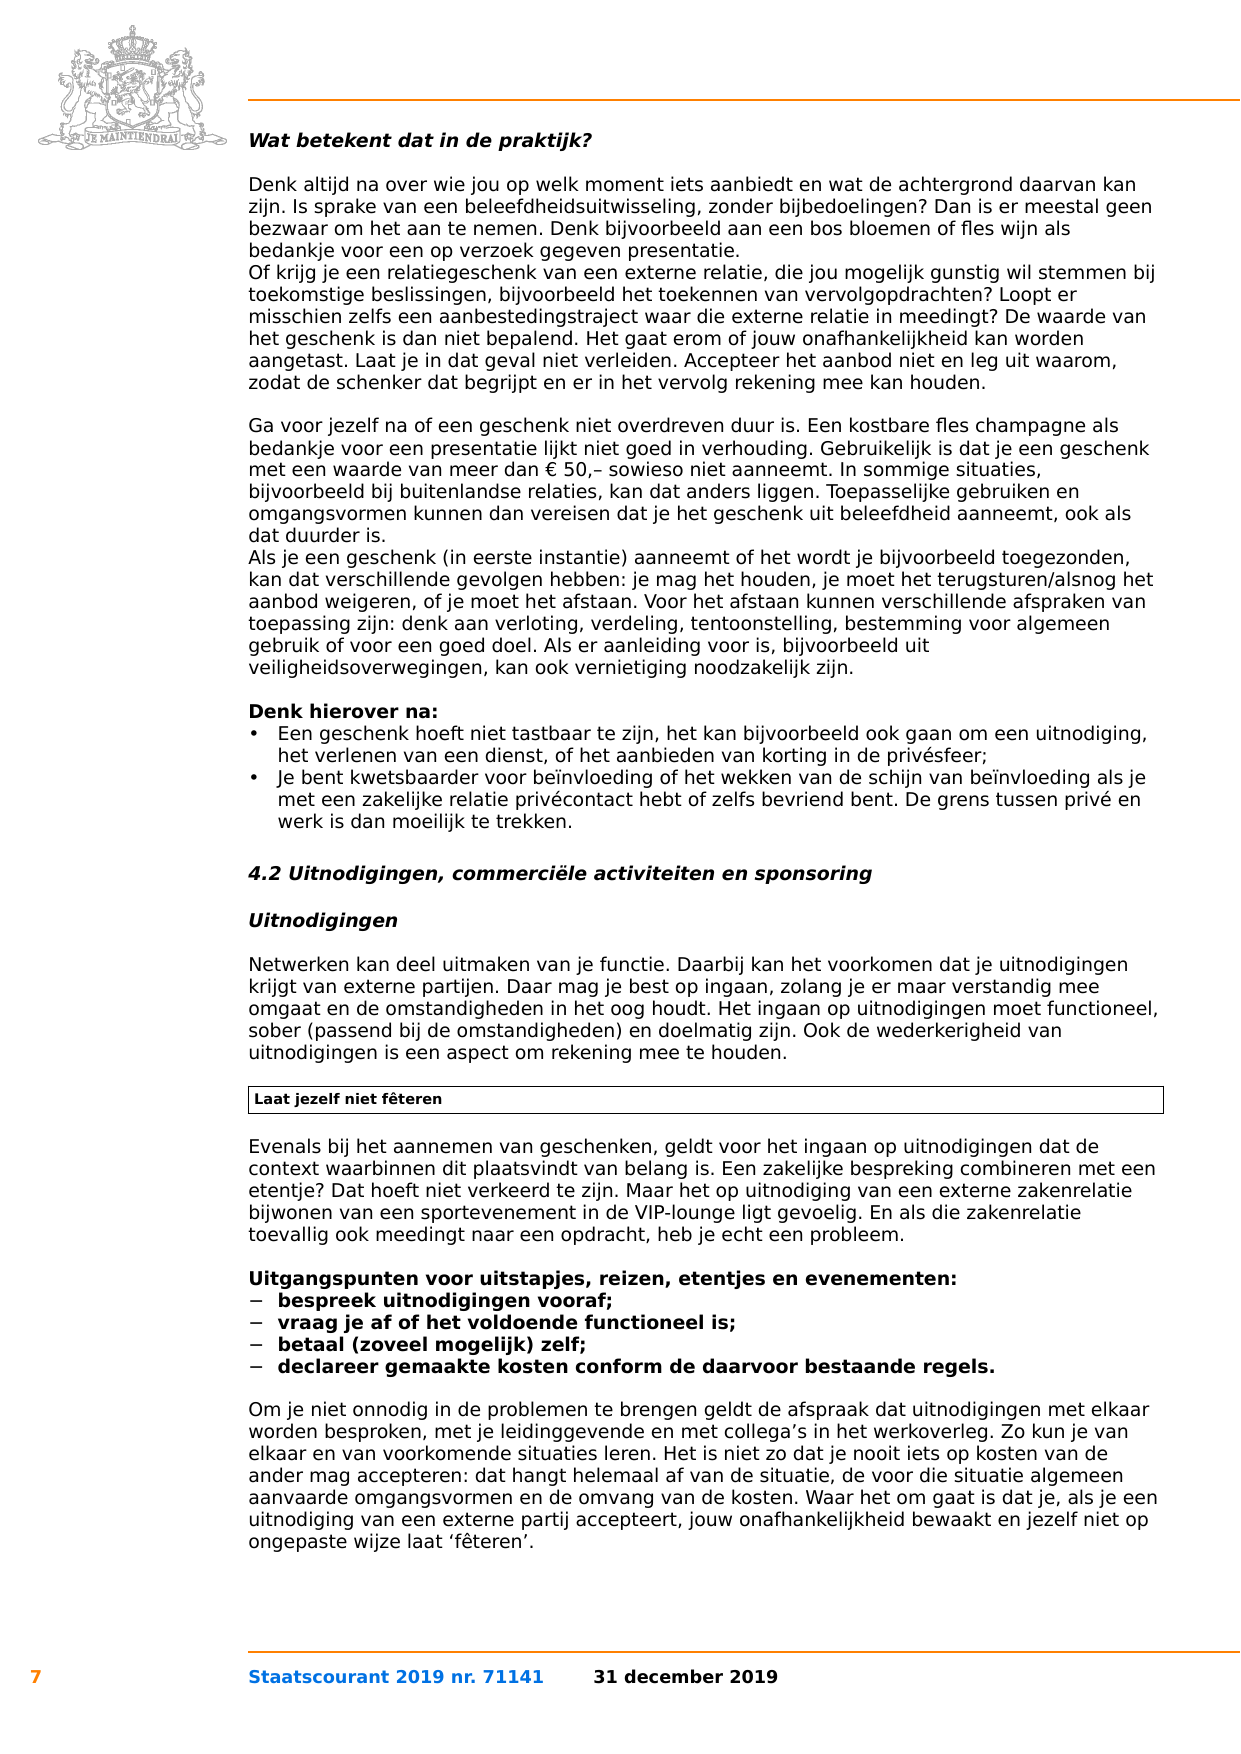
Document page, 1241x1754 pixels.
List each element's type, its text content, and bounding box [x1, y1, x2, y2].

subtitle 4.2 Uitnodigingen, commerciële activiteiten en sponsoring [248, 863, 1163, 885]
table_header Laat jezelf niet fêteren [249, 1087, 1163, 1113]
text Als je een geschenk (in eerste instantie) aanneemt of het wordt je bijvoorbeeld toegezonden, kan dat verschillende gevolgen hebben: je mag het houden, je moet het terugsturen/alsnog het aanbod weigeren, of je moet het afstaan. Voor het afstaan kunnen verschillende afspraken van toepassing zijn: denk aan verloting, verdeling, tentoonstelling, bestemming voor algemeen gebruik of voor een goed doel. Als er aanleiding voor is, bijvoorbeeld uit veiligheidsoverwegingen, kan ook vernietiging noodzakelijk zijn. [248, 547, 1163, 679]
picture [38, 25, 227, 150]
subtitle Uitnodigingen [248, 910, 1163, 932]
text Uitgangspunten voor uitstapjes, reizen, etentjes en evenementen: [248, 1268, 1163, 1289]
text Of krijg je een relatiegeschenk van een externe relatie, die jou mogelijk gunstig wil stemmen bij toekomstige beslissingen, bijvoorbeeld het toekennen van vervolgopdrachten? Loopt er misschien zelfs een aanbestedingstraject waar die externe relatie in meedingt? De waarde van het geschenk is dan niet bepalend. Het gaat erom of jouw onafhankelijkheid kan worden aangetast. Laat je in dat geval niet verleiden. Accepteer het aanbod niet en leg uit waarom, zodat de schenker dat begrijpt en er in het vervolg rekening mee kan houden. [248, 262, 1163, 393]
text Denk altijd na over wie jou op welk moment iets aanbiedt en wat de achtergrond daarvan kan zijn. Is sprake van een beleefdheidsuitwisseling, zonder bijbedoelingen? Dan is er meestal geen bezwaar om het aan te nemen. Denk bijvoorbeeld aan een bos bloemen of fles wijn als bedankje voor een op verzoek gegeven presentatie. [248, 174, 1163, 262]
subtitle Wat betekent dat in de praktijk? [248, 130, 1163, 152]
text Om je niet onnodig in de problemen te brengen geldt de afspraak dat uitnodigingen met elkaar worden besproken, met je leidinggevende en met collega’s in het werkoverleg. Zo kun je van elkaar en van voorkomende situaties leren. Het is niet zo dat je nooit iets op kosten van de ander mag accepteren: dat hangt helemaal af van de situatie, de voor die situatie algemeen aanvaarde omgangsvormen en de omvang van de kosten. Waar het om gaat is dat je, als je een uitnodiging van een externe partij accepteert, jouw onafhankelijkheid bewaakt en jezelf niet op ongepaste wijze laat ‘fêteren’. [248, 1399, 1163, 1553]
text − vraag je af of het voldoende functioneel is; [248, 1312, 1163, 1333]
text − bespreek uitnodigingen vooraf; [248, 1289, 1163, 1312]
text • Je bent kwetsbaarder voor beïnvloeding of het wekken van de schijn van beïnvloeding als je met een zakelijke relatie privécontact hebt of zelfs bevriend bent. De grens tussen privé en werk is dan moeilijk te trekken. [248, 767, 1163, 833]
text − betaal (zoveel mogelijk) zelf; [248, 1333, 1163, 1356]
text Evenals bij het aannemen van geschenken, geldt voor het ingaan op uitnodigingen dat de context waarbinnen dit plaatsvindt van belang is. Een zakelijke bespreking combineren met een etentje? Dat hoeft niet verkeerd te zijn. Maar het op uitnodiging van een externe zakenrelatie bijwonen van een sportevenement in de VIP-lounge ligt gevoelig. En als die zakenrelatie toevallig ook meedingt naar een opdracht, heb je echt een probleem. [248, 1136, 1163, 1246]
text − declareer gemaakte kosten conform de daarvoor bestaande regels. [248, 1356, 1163, 1377]
text Netwerken kan deel uitmaken van je functie. Daarbij kan het voorkomen dat je uitnodigingen krijgt van externe partijen. Daar mag je best op ingaan, zolang je er maar verstandig mee omgaat en de omstandigheden in het oog houdt. Het ingaan op uitnodigingen moet functioneel, sober (passend bij de omstandigheden) en doelmatig zijn. Ook de wederkerigheid van uitnodigingen is een aspect om rekening mee te houden. [248, 954, 1163, 1064]
text Denk hierover na: [248, 701, 1163, 723]
text • Een geschenk hoeft niet tastbaar te zijn, het kan bijvoorbeeld ook gaan om een uitnodiging, het verlenen van een dienst, of het aanbieden van korting in de privésfeer; [248, 723, 1163, 767]
text Ga voor jezelf na of een geschenk niet overdreven duur is. Een kostbare fles champagne als bedankje voor een presentatie lijkt niet goed in verhouding. Gebruikelijk is dat je een geschenk met een waarde van meer dan € 50,– sowieso niet aanneemt. In sommige situaties, bijvoorbeeld bij buitenlandse relaties, kan dat anders liggen. Toepasselijke gebruiken en omgangsvormen kunnen dan vereisen dat je het geschenk uit beleefdheid aanneemt, ook als dat duurder is. [248, 415, 1163, 547]
